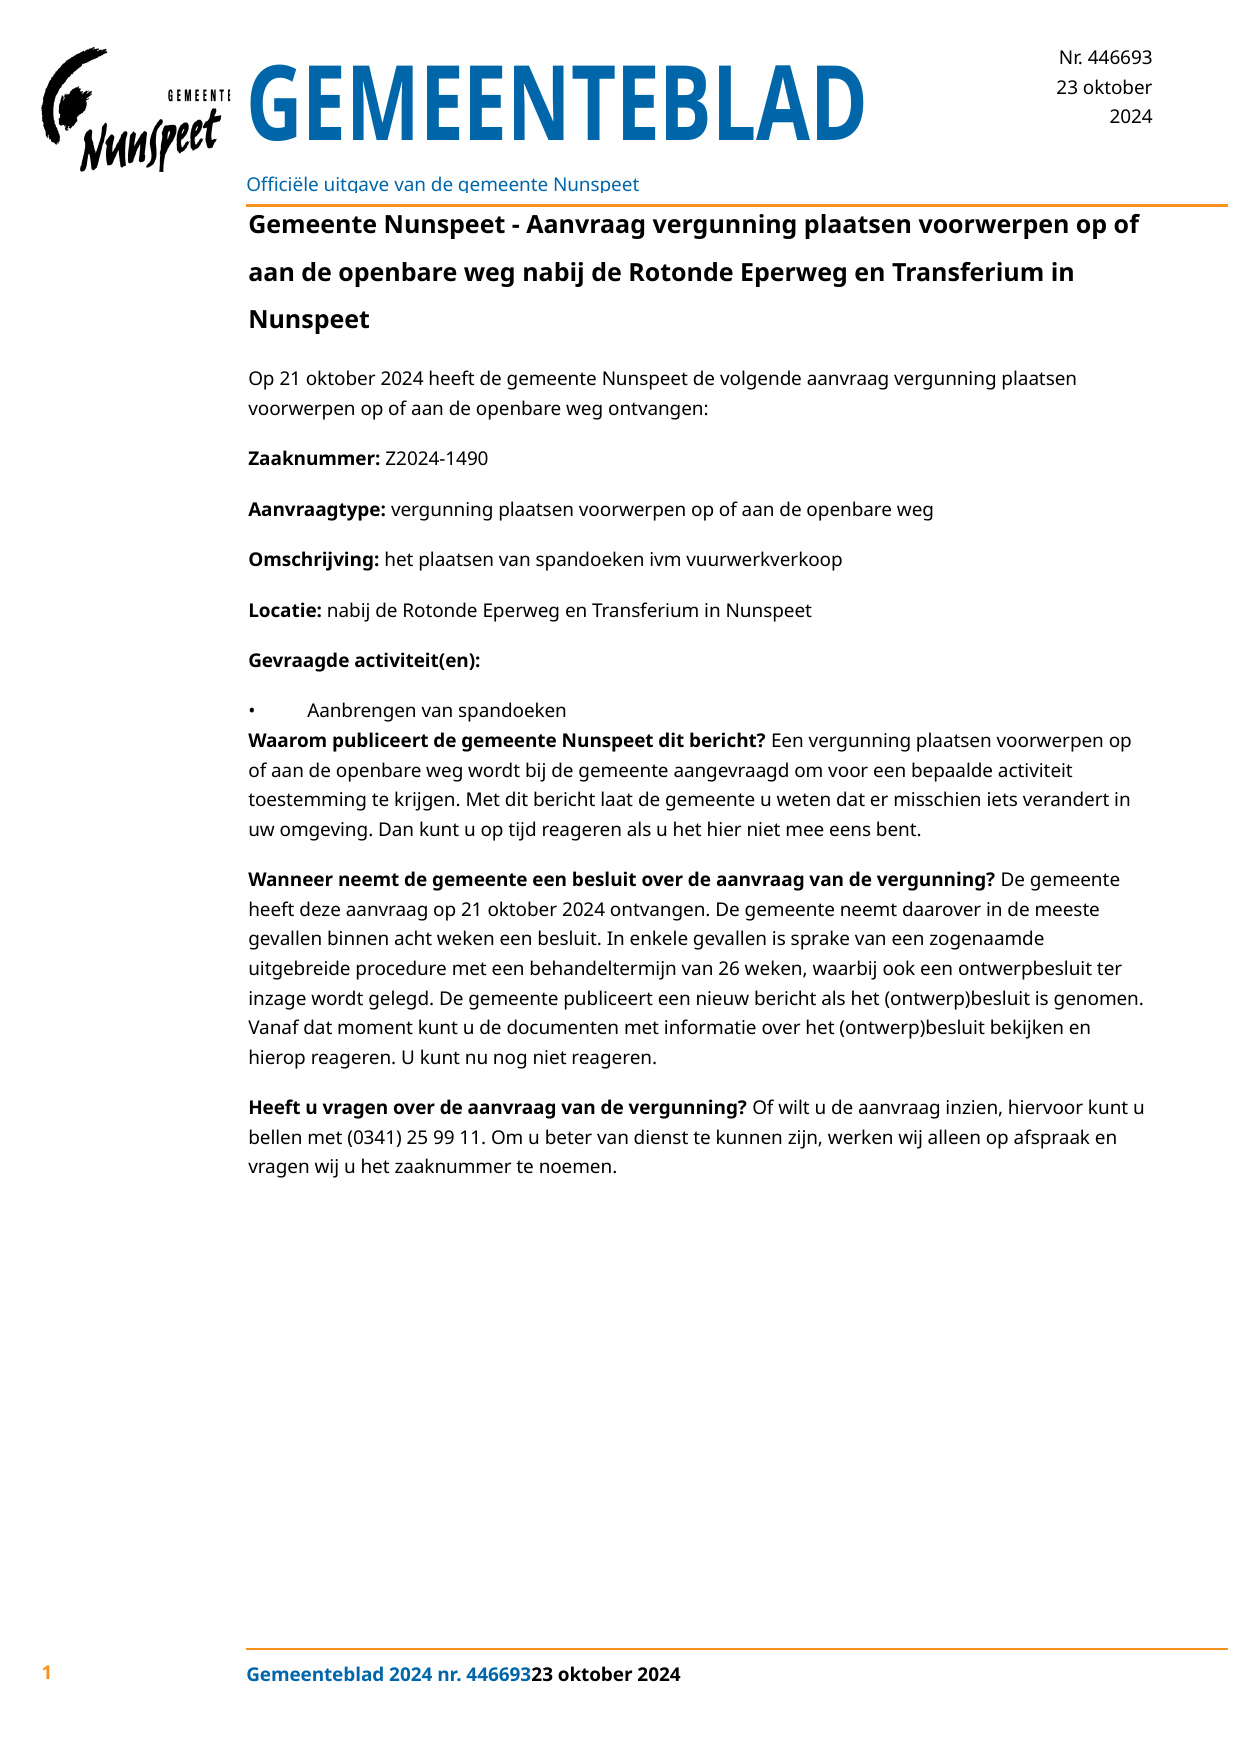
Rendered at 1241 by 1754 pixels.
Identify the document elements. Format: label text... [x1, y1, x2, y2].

text Wanneer neemt de gemeente een besluit over de aanvraag van de vergunning? De gemeente heeft deze aanvraag op 21 oktober 2024 ontvangen. De gemeente neemt daarover in de meeste gevallen binnen acht weken een besluit. In enkele gevallen is sprake van een zogenaamde uitgebreide procedure met een behandeltermijn van 26 weken, waarbij ook een ontwerpbesluit ter inzage wordt gelegd. De gemeente publiceert een nieuw bericht als het (ontwerp)besluit is genomen. Vanaf dat moment kunt u de documenten met informatie over het (ontwerp)besluit bekijken en hierop reageren. U kunt nu nog niet reageren. [248, 866, 1152, 1069]
text Gemeente Nunspeet - Aanvraag vergunning plaatsen voorwerpen op of aan de openbare weg nabij de Rotonde Eperweg en Transferium in Nunspeet [248, 207, 1152, 336]
text Heeft u vragen over de aanvraag van de vergunning? Of wilt u de aanvraag inzien, hiervoor kunt u bellen met (0341) 25 99 11. Om u beter van dienst te kunnen zijn, werken wij alleen op afspraak en vragen wij u het zaaknummer te noemen. [248, 1094, 1152, 1179]
list Aanbrengen van spandoeken [248, 698, 1152, 723]
text Gevraagde activiteit(en): [248, 647, 1152, 673]
text Locatie: nabij de Rotonde Eperweg en Transferium in Nunspeet [248, 597, 1152, 622]
text Op 21 oktober 2024 heeft de gemeente Nunspeet de volgende aanvraag vergunning plaatsen voorwerpen op of aan de openbare weg ontvangen: [248, 366, 1152, 421]
text Aanvraagtype: vergunning plaatsen voorwerpen op of aan de openbare weg [248, 496, 1152, 522]
text Waarom publiceert de gemeente Nunspeet dit bericht? Een vergunning plaatsen voorwerpen op of aan de openbare weg wordt bij de gemeente aangevraagd om voor een bepaalde activiteit toestemming te krijgen. Met dit bericht laat de gemeente u weten dat er misschien iets verandert in uw omgeving. Dan kunt u op tijd reageren als u het hier niet mee eens bent. [248, 727, 1152, 842]
picture [41, 47, 231, 172]
text Omschrijving: het plaatsen van spandoeken ivm vuurwerkverkoop [248, 546, 1152, 572]
text Zaaknummer: Z2024-1490 [248, 446, 1152, 471]
